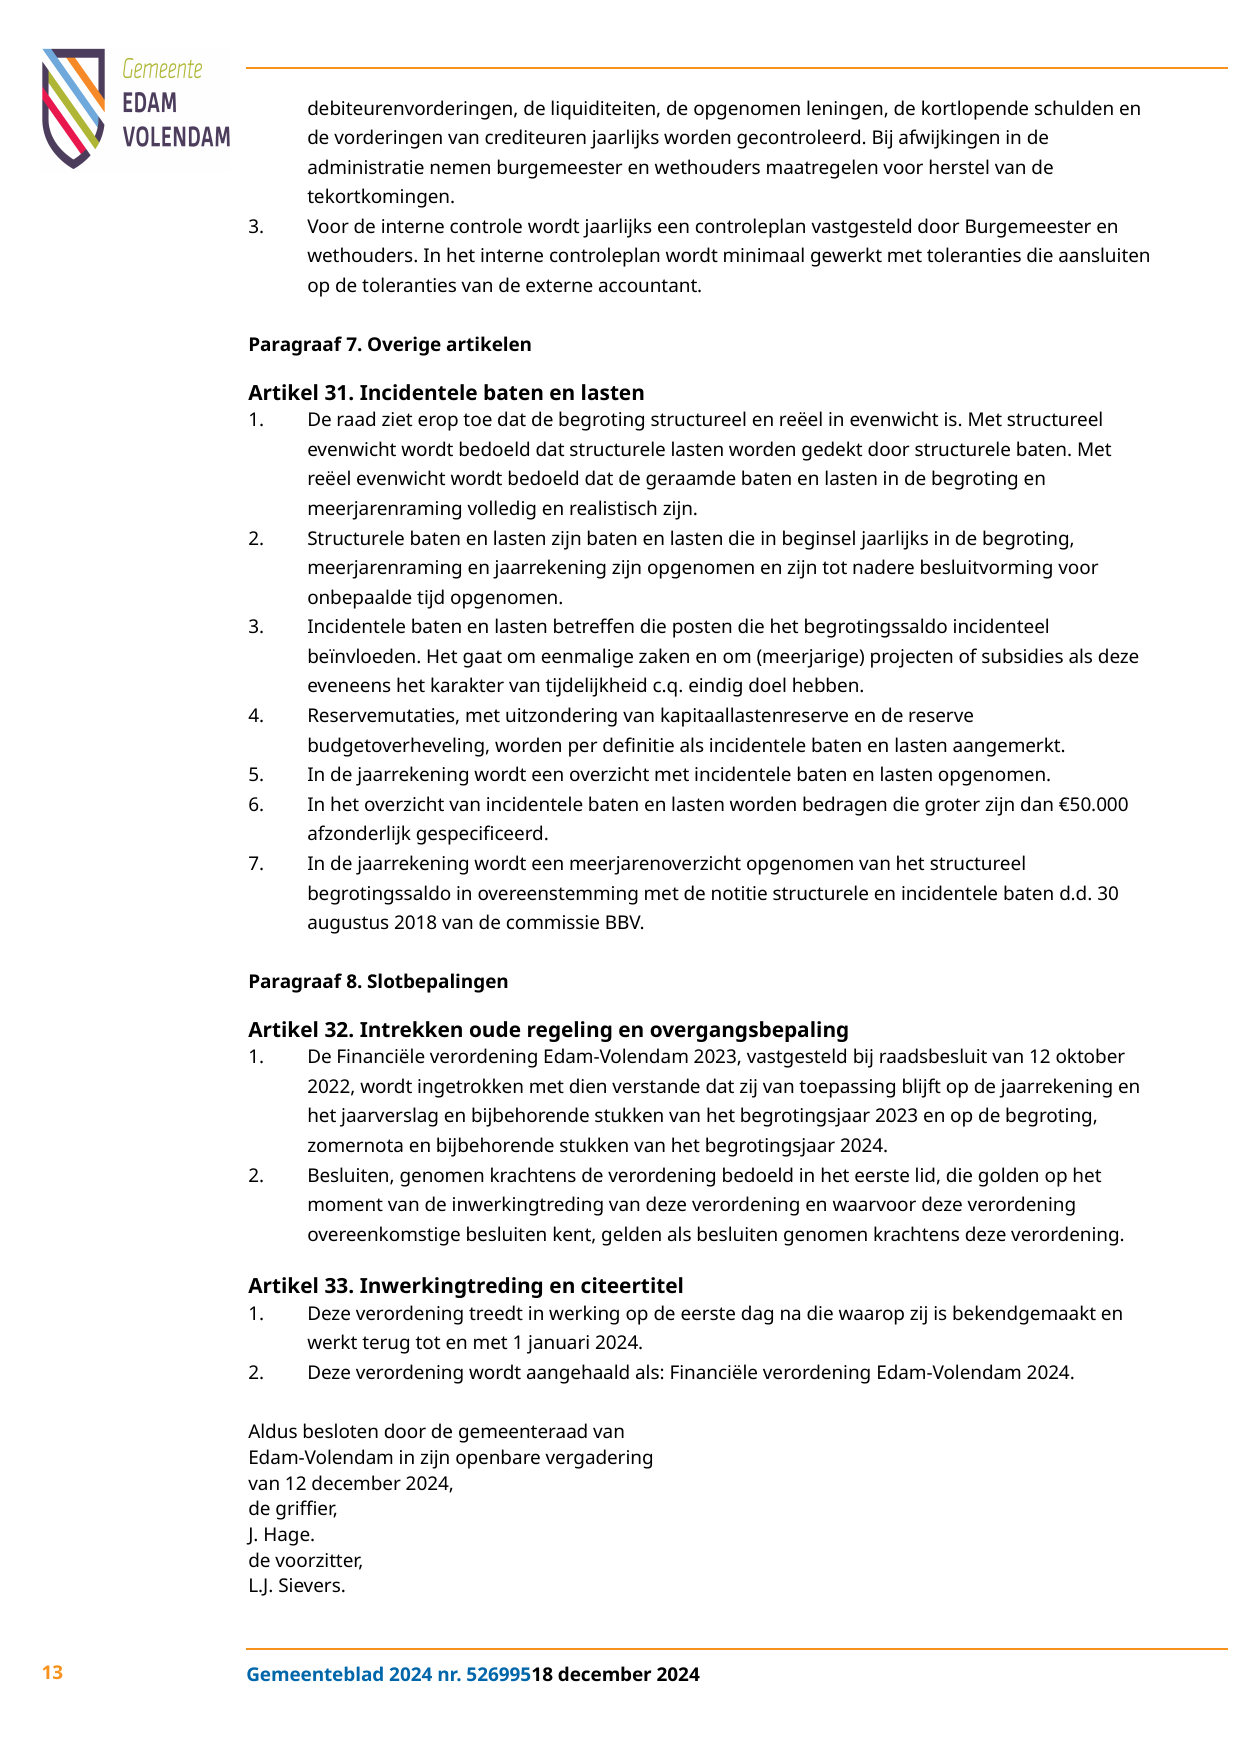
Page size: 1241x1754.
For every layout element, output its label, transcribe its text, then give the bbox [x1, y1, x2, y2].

text Aldus besloten door de gemeenteraad van [248, 1418, 1152, 1444]
list Reservemutaties, met uitzondering van kapitaallastenreserve en de reserve budgetoverheveling, worden per definitie als incidentele baten en lasten aangemerkt. [248, 702, 1152, 758]
list De Financiële verordening Edam-Volendam 2023, vastgesteld bij raadsbesluit van 12 oktober 2022, wordt ingetrokken met dien verstande dat zij van toepassing blijft op de jaarrekening en het jaarverslag en bijbehorende stukken van het begrotingsjaar 2023 en op de begroting, zomernota en bijbehorende stukken van het begrotingsjaar 2024. [248, 1043, 1152, 1158]
list Voor de interne controle wordt jaarlijks een controleplan vastgesteld door Burgemeester en wethouders. In het interne controleplan wordt minimaal gewerkt met toleranties die aansluiten op de toleranties van de externe accountant. [248, 213, 1152, 298]
picture [41, 47, 231, 172]
list Structurele baten en lasten zijn baten en lasten die in beginsel jaarlijks in de begroting, meerjarenraming en jaarrekening zijn opgenomen en zijn tot nadere besluitvorming voor onbepaalde tijd opgenomen. [248, 525, 1152, 610]
text Edam-Volendam in zijn openbare vergadering [248, 1444, 1152, 1470]
list De raad ziet erop toe dat de begroting structureel en reëel in evenwicht is. Met structureel evenwicht wordt bedoeld dat structurele lasten worden gedekt door structurele baten. Met reëel evenwicht wordt bedoeld dat de geraamde baten en lasten in de begroting en meerjarenraming volledig en realistisch zijn. [248, 406, 1152, 521]
list In de jaarrekening wordt een meerjarenoverzicht opgenomen van het structureel begrotingssaldo in overeenstemming met de notitie structurele en incidentele baten d.d. 30 augustus 2018 van de commissie BBV. [248, 850, 1152, 935]
list Besluiten, genomen krachtens de verordening bedoeld in het eerste lid, die golden op het moment van de inwerkingtreding van deze verordening en waarvoor deze verordening overeenkomstige besluiten kent, gelden als besluiten genomen krachtens deze verordening. [248, 1162, 1152, 1247]
text de voorzitter, [248, 1547, 1152, 1573]
text Artikel 31. Incidentele baten en lasten [248, 378, 1152, 406]
list In de jaarrekening wordt een overzicht met incidentele baten en lasten opgenomen. [248, 761, 1152, 787]
text J. Hage. [248, 1521, 1152, 1547]
list Deze verordening wordt aangehaald als: Financiële verordening Edam-Volendam 2024. [248, 1359, 1152, 1385]
text van 12 december 2024, [248, 1470, 1152, 1495]
list Incidentele baten en lasten betreffen die posten die het begrotingssaldo incidenteel beïnvloeden. Het gaat om eenmalige zaken en om (meerjarige) projecten of subsidies als deze eveneens het karakter van tijdelijkheid c.q. eindig doel hebben. [248, 613, 1152, 698]
list In het overzicht van incidentele baten en lasten worden bedragen die groter zijn dan €50.000 afzonderlijk gespecificeerd. [248, 791, 1152, 846]
text Artikel 32. Intrekken oude regeling en overgangsbepaling [248, 1015, 1152, 1043]
list Deze verordening treedt in werking op de eerste dag na die waarop zij is bekendgemaakt en werkt terug tot en met 1 januari 2024. [248, 1300, 1152, 1355]
text L.J. Sievers. [248, 1573, 1152, 1598]
text de griffier, [248, 1495, 1152, 1521]
text Artikel 33. Inwerkingtreding en citeertitel [248, 1271, 1152, 1300]
text Paragraaf 7. Overige artikelen [248, 331, 1152, 357]
list debiteurenvorderingen, de liquiditeiten, de opgenomen leningen, de kortlopende schulden en de vorderingen van crediteuren jaarlijks worden gecontroleerd. Bij afwijkingen in de administratie nemen burgemeester en wethouders maatregelen voor herstel van de tekortkomingen. [248, 95, 1152, 209]
text Paragraaf 8. Slotbepalingen [248, 968, 1152, 994]
